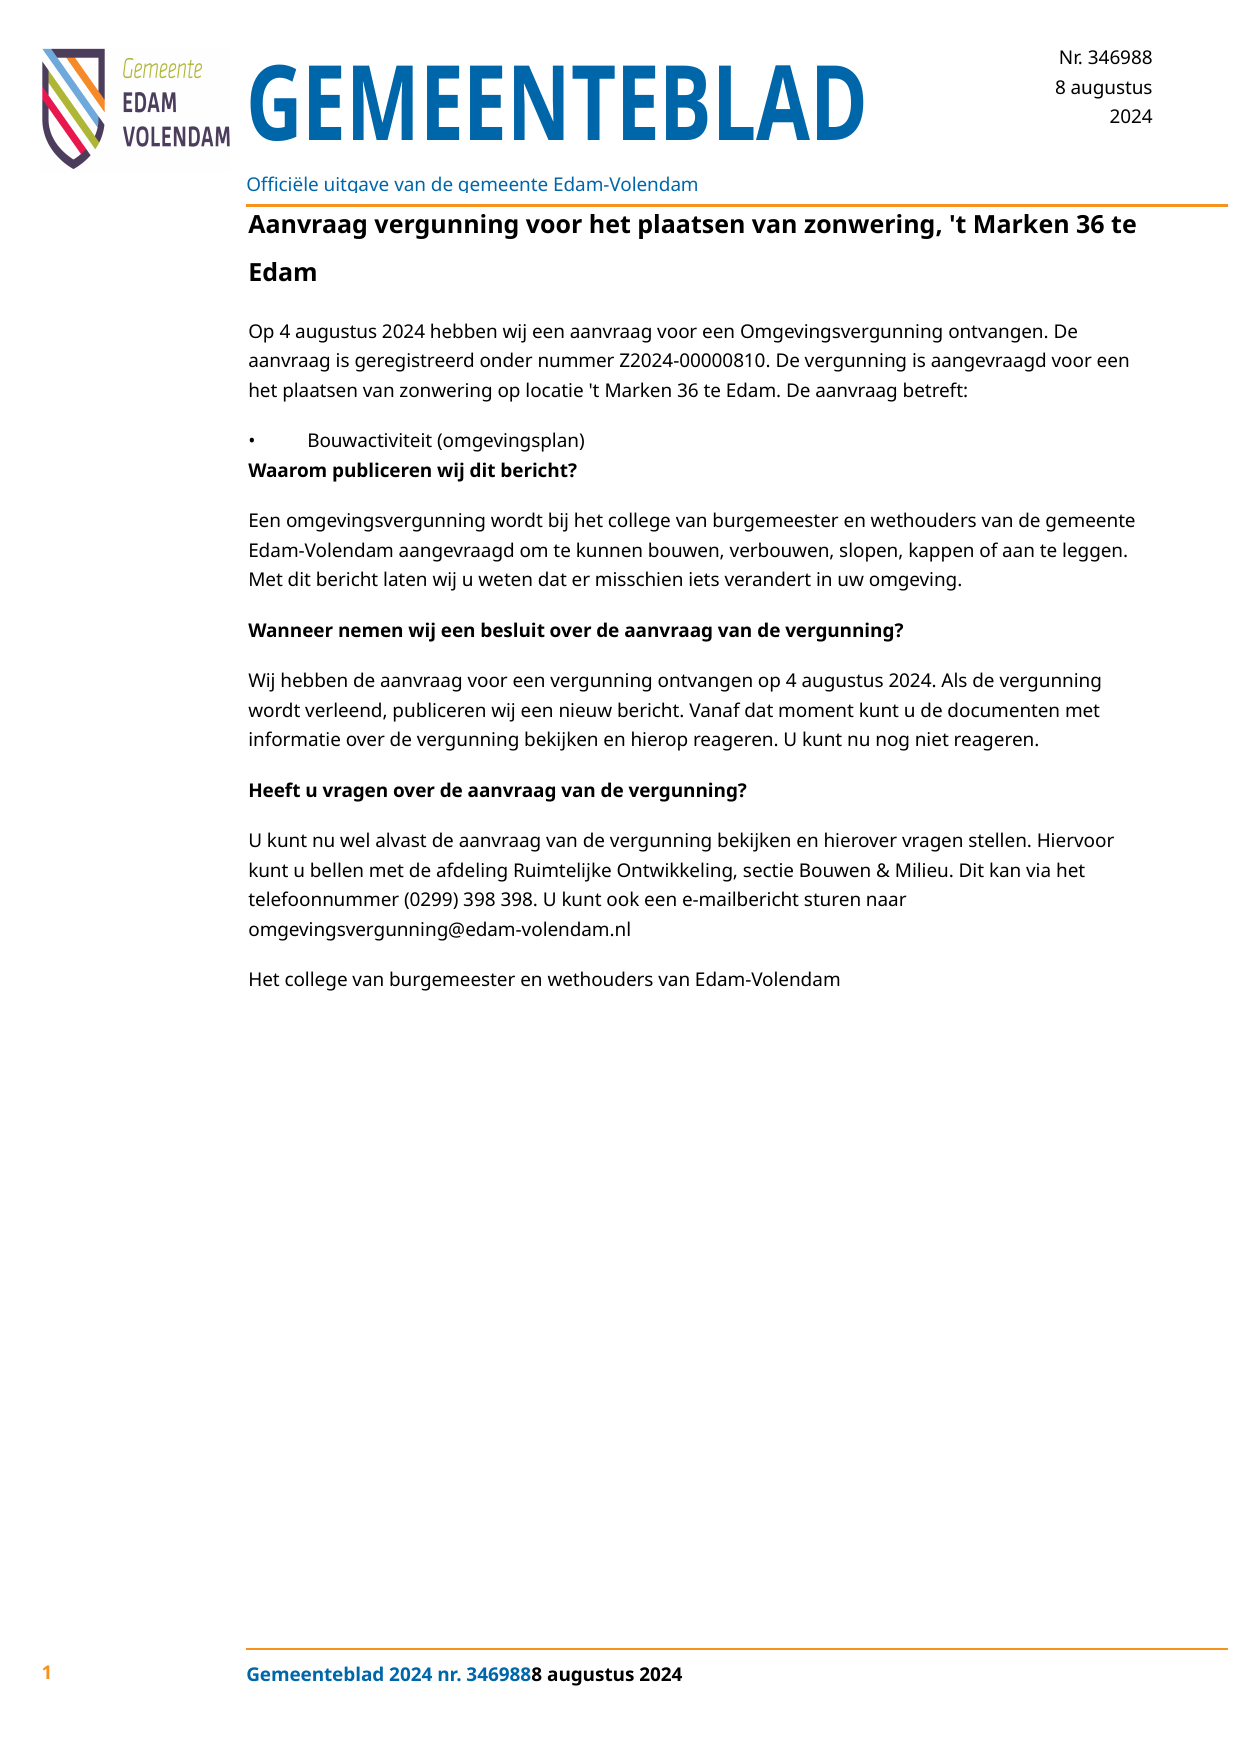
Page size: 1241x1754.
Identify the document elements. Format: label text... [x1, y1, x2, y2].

text Wij hebben de aanvraag voor een vergunning ontvangen op 4 augustus 2024. Als de vergunning wordt verleend, publiceren wij een nieuw bericht. Vanaf dat moment kunt u de documenten met informatie over de vergunning bekijken en hierop reageren. U kunt nu nog niet reageren. [248, 667, 1152, 752]
text U kunt nu wel alvast de aanvraag van de vergunning bekijken en hierover vragen stellen. Hiervoor kunt u bellen met de afdeling Ruimtelijke Ontwikkeling, sectie Bouwen & Milieu. Dit kan via het telefoonnummer (0299) 398 398. U kunt ook een e-mailbericht sturen naar omgevingsvergunning@edam-volendam.nl [248, 827, 1152, 942]
picture [41, 47, 231, 172]
text Heeft u vragen over de aanvraag van de vergunning? [248, 777, 1152, 803]
text Wanneer nemen wij een besluit over de aanvraag van de vergunning? [248, 617, 1152, 643]
list Bouwactiviteit (omgevingsplan) [248, 427, 1152, 453]
text Aanvraag vergunning voor het plaatsen van zonwering, 't Marken 36 te Edam [248, 207, 1152, 288]
text Op 4 augustus 2024 hebben wij een aanvraag voor een Omgevingsvergunning ontvangen. De aanvraag is geregistreerd onder nummer Z2024-00000810. De vergunning is aangevraagd voor een het plaatsen van zonwering op locatie 't Marken 36 te Edam. De aanvraag betreft: [248, 318, 1152, 403]
text Het college van burgemeester en wethouders van Edam-Volendam [248, 967, 1152, 992]
text Waarom publiceren wij dit bericht? [248, 457, 1152, 483]
text Een omgevingsvergunning wordt bij het college van burgemeester en wethouders van de gemeente Edam-Volendam aangevraagd om te kunnen bouwen, verbouwen, slopen, kappen of aan te leggen. Met dit bericht laten wij u weten dat er misschien iets verandert in uw omgeving. [248, 507, 1152, 592]
